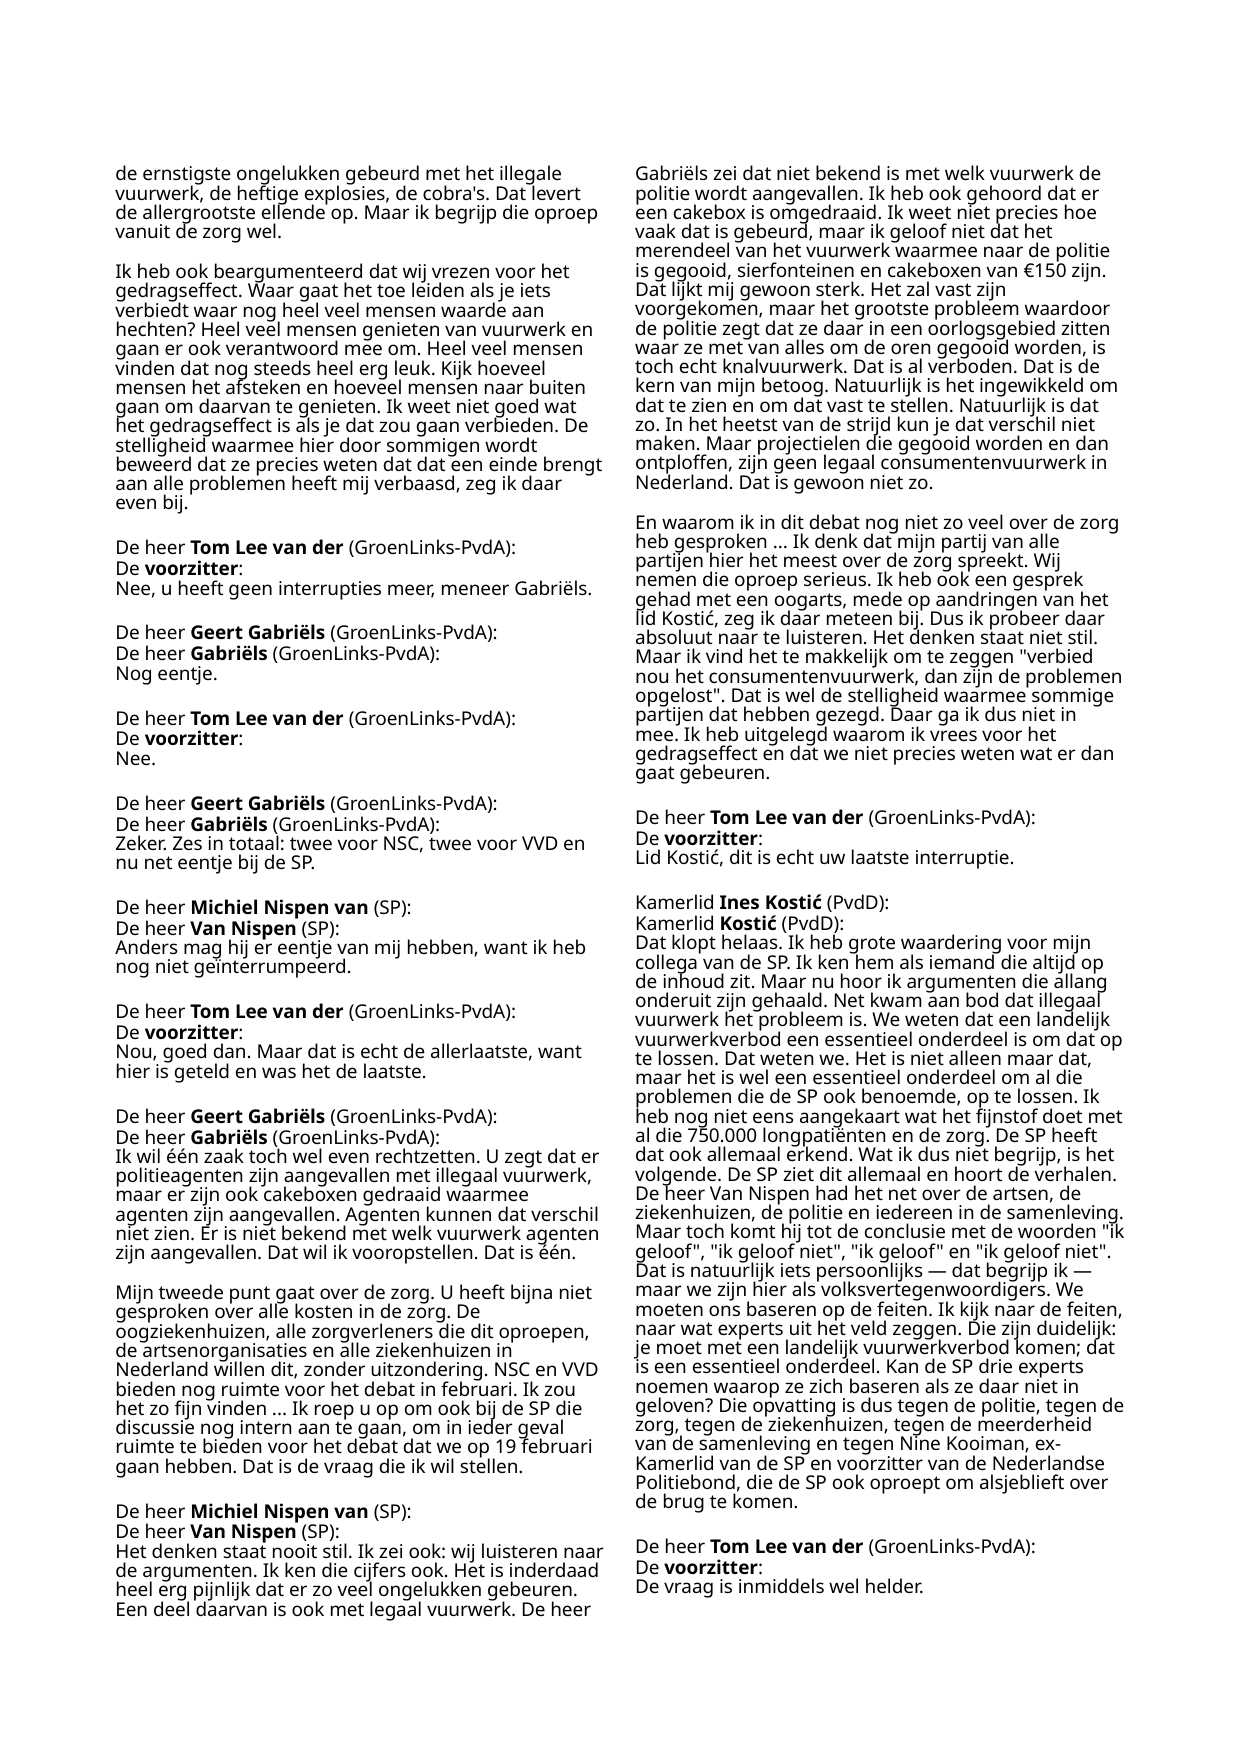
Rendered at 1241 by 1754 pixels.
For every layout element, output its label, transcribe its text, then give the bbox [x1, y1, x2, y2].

text Nee. [115, 750, 605, 769]
text Het denken staat nooit stil. Ik zei ook: wij luisteren naar de argumenten. Ik ken die cijfers ook. Het is inderdaad heel erg pijnlijk dat er zo veel ongelukken gebeuren. Een deel daarvan is ook met legaal vuurwerk. De heer [115, 1543, 605, 1620]
text De heer Geert Gabriëls (GroenLinks-PvdA): [115, 790, 605, 816]
text De heer Geert Gabriëls (GroenLinks-PvdA): [115, 619, 605, 645]
text De heer Geert Gabriëls (GroenLinks-PvdA): [115, 1103, 605, 1129]
text Dat klopt helaas. Ik heb grote waardering voor mijn collega van de SP. Ik ken hem als iemand die altijd op de inhoud zit. Maar nu hoor ik argumenten die allang onderuit zijn gehaald. Net kwam aan bod dat illegaal vuurwerk het probleem is. We weten dat een landelijk vuurwerkverbod een essentieel onderdeel is om dat op te lossen. Dat weten we. Het is niet alleen maar dat, maar het is wel een essentieel onderdeel om al die problemen die de SP ook benoemde, op te lossen. Ik heb nog niet eens aangekaart wat het fijnstof doet met al die 750.000 longpatiënten en de zorg. De SP heeft dat ook allemaal erkend. Wat ik dus niet begrijp, is het volgende. De SP ziet dit allemaal en hoort de verhalen. De heer Van Nispen had het net over de artsen, de ziekenhuizen, de politie en iedereen in de samenleving. Maar toch komt hij tot de conclusie met de woorden "ik geloof", "ik geloof niet", "ik geloof" en "ik geloof niet". Dat is natuurlijk iets persoonlijks — dat begrijp ik — maar we zijn hier als volksvertegenwoordigers. We moeten ons baseren op de feiten. Ik kijk naar de feiten, naar wat experts uit het veld zeggen. Die zijn duidelijk: je moet met een landelijk vuurwerkverbod komen; dat is een essentieel onderdeel. Kan de SP drie experts noemen waarop ze zich baseren als ze daar niet in geloven? Die opvatting is dus tegen de politie, tegen de zorg, tegen de ziekenhuizen, tegen de meerderheid van de samenleving en tegen Nine Kooiman, ex-Kamerlid van de SP en voorzitter van de Nederlandse Politiebond, die de SP ook oproept om alsjeblieft over de brug te komen. [635, 934, 1125, 1512]
text De heer Gabriëls (GroenLinks-PvdA): [115, 645, 605, 664]
text De heer Tom Lee van der (GroenLinks-PvdA): [115, 534, 605, 560]
text Ik wil één zaak toch wel even rechtzetten. U zegt dat er politieagenten zijn aangevallen met illegaal vuurwerk, maar er zijn ook cakeboxen gedraaid waarmee agenten zijn aangevallen. Agenten kunnen dat verschil niet zien. Er is niet bekend met welk vuurwerk agenten zijn aangevallen. Dat wil ik vooropstellen. Dat is één. [115, 1148, 605, 1263]
text De heer Van Nispen (SP): [115, 1523, 605, 1543]
text Nog eentje. [115, 664, 605, 684]
text De voorzitter: [115, 1024, 605, 1043]
text de ernstigste ongelukken gebeurd met het illegale vuurwerk, de heftige explosies, de cobra's. Dat levert de allergrootste ellende op. Maar ik begrijp die oproep vanuit de zorg wel. [115, 165, 605, 242]
text Lid Kostić, dit is echt uw laatste interruptie. [635, 849, 1125, 868]
text De voorzitter: [635, 830, 1125, 849]
text De voorzitter: [115, 730, 605, 750]
text Gabriëls zei dat niet bekend is met welk vuurwerk de politie wordt aangevallen. Ik heb ook gehoord dat er een cakebox is omgedraaid. Ik weet niet precies hoe vaak dat is gebeurd, maar ik geloof niet dat het merendeel van het vuurwerk waarmee naar de politie is gegooid, sierfonteinen en cakeboxen van €150 zijn. Dat lijkt mij gewoon sterk. Het zal vast zijn voorgekomen, maar het grootste probleem waardoor de politie zegt dat ze daar in een oorlogsgebied zitten waar ze met van alles om de oren gegooid worden, is toch echt knalvuurwerk. Dat is al verboden. Dat is de kern van mijn betoog. Natuurlijk is het ingewikkeld om dat te zien en om dat vast te stellen. Natuurlijk is dat zo. In het heetst van de strijd kun je dat verschil niet maken. Maar projectielen die gegooid worden en dan ontploffen, zijn geen legaal consumentenvuurwerk in Nederland. Dat is gewoon niet zo. [635, 165, 1125, 493]
text De vraag is inmiddels wel helder. [635, 1578, 1125, 1598]
text De heer Michiel Nispen van (SP): [115, 1498, 605, 1523]
text De heer Gabriëls (GroenLinks-PvdA): [115, 816, 605, 835]
text De heer Van Nispen (SP): [115, 920, 605, 939]
text Nou, goed dan. Maar dat is echt de allerlaatste, want hier is geteld en was het de laatste. [115, 1043, 605, 1082]
text De heer Gabriëls (GroenLinks-PvdA): [115, 1129, 605, 1148]
text Kamerlid Ines Kostić (PvdD): [635, 889, 1125, 915]
text De heer Tom Lee van der (GroenLinks-PvdA): [635, 804, 1125, 830]
text Mijn tweede punt gaat over de zorg. U heeft bijna niet gesproken over alle kosten in de zorg. De oogziekenhuizen, alle zorgverleners die dit oproepen, de artsenorganisaties en alle ziekenhuizen in Nederland willen dit, zonder uitzondering. NSC en VVD bieden nog ruimte voor het debat in februari. Ik zou het zo fijn vinden ... Ik roep u op om ook bij de SP die discussie nog intern aan te gaan, om in ieder geval ruimte te bieden voor het debat dat we op 19 februari gaan hebben. Dat is de vraag die ik wil stellen. [115, 1284, 605, 1477]
text Ik heb ook beargumenteerd dat wij vrezen voor het gedragseffect. Waar gaat het toe leiden als je iets verbiedt waar nog heel veel mensen waarde aan hechten? Heel veel mensen genieten van vuurwerk en gaan er ook verantwoord mee om. Heel veel mensen vinden dat nog steeds heel erg leuk. Kijk hoeveel mensen het afsteken en hoeveel mensen naar buiten gaan om daarvan te genieten. Ik weet niet goed wat het gedragseffect is als je dat zou gaan verbieden. De stelligheid waarmee hier door sommigen wordt beweerd dat ze precies weten dat dat een einde brengt aan alle problemen heeft mij verbaasd, zeg ik daar even bij. [115, 263, 605, 514]
text De voorzitter: [635, 1559, 1125, 1578]
text Kamerlid Kostić (PvdD): [635, 915, 1125, 934]
text Anders mag hij er eentje van mij hebben, want ik heb nog niet geïnterrumpeerd. [115, 939, 605, 978]
text Zeker. Zes in totaal: twee voor NSC, twee voor VVD en nu net eentje bij de SP. [115, 835, 605, 873]
text De heer Tom Lee van der (GroenLinks-PvdA): [115, 998, 605, 1024]
text Nee, u heeft geen interrupties meer, meneer Gabriëls. [115, 579, 605, 599]
text De heer Michiel Nispen van (SP): [115, 894, 605, 920]
text En waarom ik in dit debat nog niet zo veel over de zorg heb gesproken ... Ik denk dat mijn partij van alle partijen hier het meest over de zorg spreekt. Wij nemen die oproep serieus. Ik heb ook een gesprek gehad met een oogarts, mede op aandringen van het lid Kostić, zeg ik daar meteen bij. Dus ik probeer daar absoluut naar te luisteren. Het denken staat niet stil. Maar ik vind het te makkelijk om te zeggen "verbied nou het consumentenvuurwerk, dan zijn de problemen opgelost". Dat is wel de stelligheid waarmee sommige partijen dat hebben gezegd. Daar ga ik dus niet in mee. Ik heb uitgelegd waarom ik vrees voor het gedragseffect en dat we niet precies weten wat er dan gaat gebeuren. [635, 514, 1125, 783]
text De heer Tom Lee van der (GroenLinks-PvdA): [115, 705, 605, 730]
text De heer Tom Lee van der (GroenLinks-PvdA): [635, 1533, 1125, 1559]
text De voorzitter: [115, 560, 605, 579]
